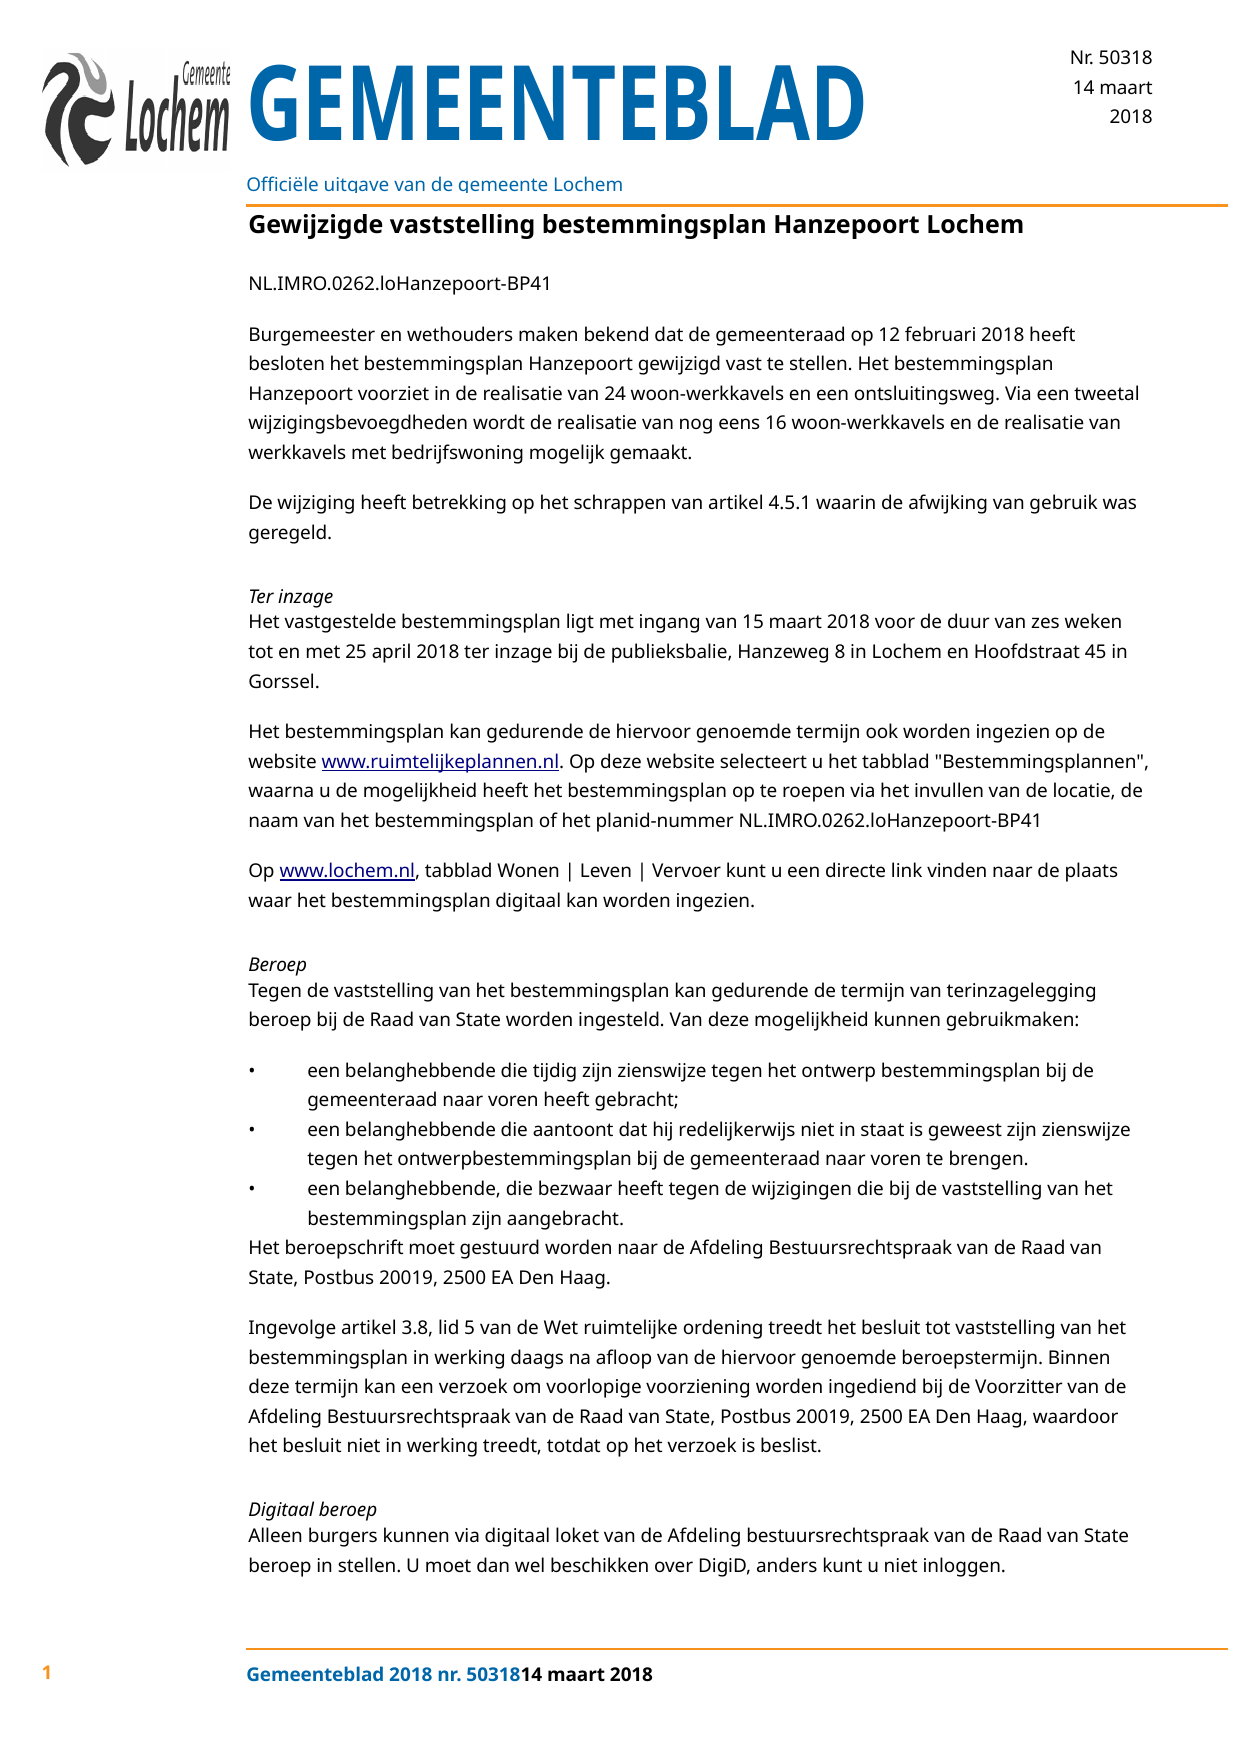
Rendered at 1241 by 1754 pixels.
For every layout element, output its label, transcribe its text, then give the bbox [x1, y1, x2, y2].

text Alleen burgers kunnen via digitaal loket van de Afdeling bestuursrechtspraak van de Raad van State beroep in stellen. U moet dan wel beschikken over DigiD, anders kunt u niet inloggen. [248, 1522, 1152, 1578]
text Ter inzage [248, 583, 1152, 609]
text Het vastgestelde bestemmingsplan ligt met ingang van 15 maart 2018 voor de duur van zes weken tot en met 25 april 2018 ter inzage bij de publieksbalie, Hanzeweg 8 in Lochem en Hoofdstraat 45 in Gorssel. [248, 609, 1152, 694]
list een belanghebbende, die bezwaar heeft tegen de wijzigingen die bij de vaststelling van het bestemmingsplan zijn aangebracht. [248, 1175, 1152, 1230]
text Het bestemmingsplan kan gedurende de hiervoor genoemde termijn ook worden ingezien op de website www.ruimtelijkeplannen.nl. Op deze website selecteert u het tabblad "Bestemmingsplannen", waarna u de mogelijkheid heeft het bestemmingsplan op te roepen via het invullen van de locatie, de naam van het bestemmingsplan of het planid-nummer NL.IMRO.0262.loHanzepoort-BP41 [248, 718, 1152, 833]
text Tegen de vaststelling van het bestemmingsplan kan gedurende de termijn van terinzagelegging beroep bij de Raad van State worden ingesteld. Van deze mogelijkheid kunnen gebruikmaken: [248, 977, 1152, 1032]
text Ingevolge artikel 3.8, lid 5 van de Wet ruimtelijke ordening treedt het besluit tot vaststelling van het bestemmingsplan in werking daags na afloop van de hiervoor genoemde beroepstermijn. Binnen deze termijn kan een verzoek om voorlopige voorziening worden ingediend bij de Voorzitter van de Afdeling Bestuursrechtspraak van de Raad van State, Postbus 20019, 2500 EA Den Haag, waardoor het besluit niet in werking treedt, totdat op het verzoek is beslist. [248, 1314, 1152, 1458]
text De wijziging heeft betrekking op het schrappen van artikel 4.5.1 waarin de afwijking van gebruik was geregeld. [248, 489, 1152, 545]
text Burgemeester en wethouders maken bekend dat de gemeenteraad op 12 februari 2018 heeft besloten het bestemmingsplan Hanzepoort gewijzigd vast te stellen. Het bestemmingsplan Hanzepoort voorziet in de realisatie van 24 woon-werkkavels en een ontsluitingsweg. Via een tweetal wijzigingsbevoegdheden wordt de realisatie van nog eens 16 woon-werkkavels en de realisatie van werkkavels met bedrijfswoning mogelijk gemaakt. [248, 321, 1152, 465]
list een belanghebbende die aantoont dat hij redelijkerwijs niet in staat is geweest zijn zienswijze tegen het ontwerpbestemmingsplan bij de gemeenteraad naar voren te brengen. [248, 1116, 1152, 1171]
list een belanghebbende die tijdig zijn zienswijze tegen het ontwerp bestemmingsplan bij de gemeenteraad naar voren heeft gebracht; [248, 1057, 1152, 1112]
text Gewijzigde vaststelling bestemmingsplan Hanzepoort Lochem [248, 207, 1152, 241]
text Het beroepschrift moet gestuurd worden naar de Afdeling Bestuursrechtspraak van de Raad van State, Postbus 20019, 2500 EA Den Haag. [248, 1234, 1152, 1289]
picture [41, 47, 231, 172]
text Op www.lochem.nl, tabblad Wonen | Leven | Vervoer kunt u een directe link vinden naar de plaats waar het bestemmingsplan digitaal kan worden ingezien. [248, 857, 1152, 913]
text Beroep [248, 951, 1152, 977]
text NL.IMRO.0262.loHanzepoort-BP41 [248, 270, 1152, 296]
text Digitaal beroep [248, 1497, 1152, 1522]
